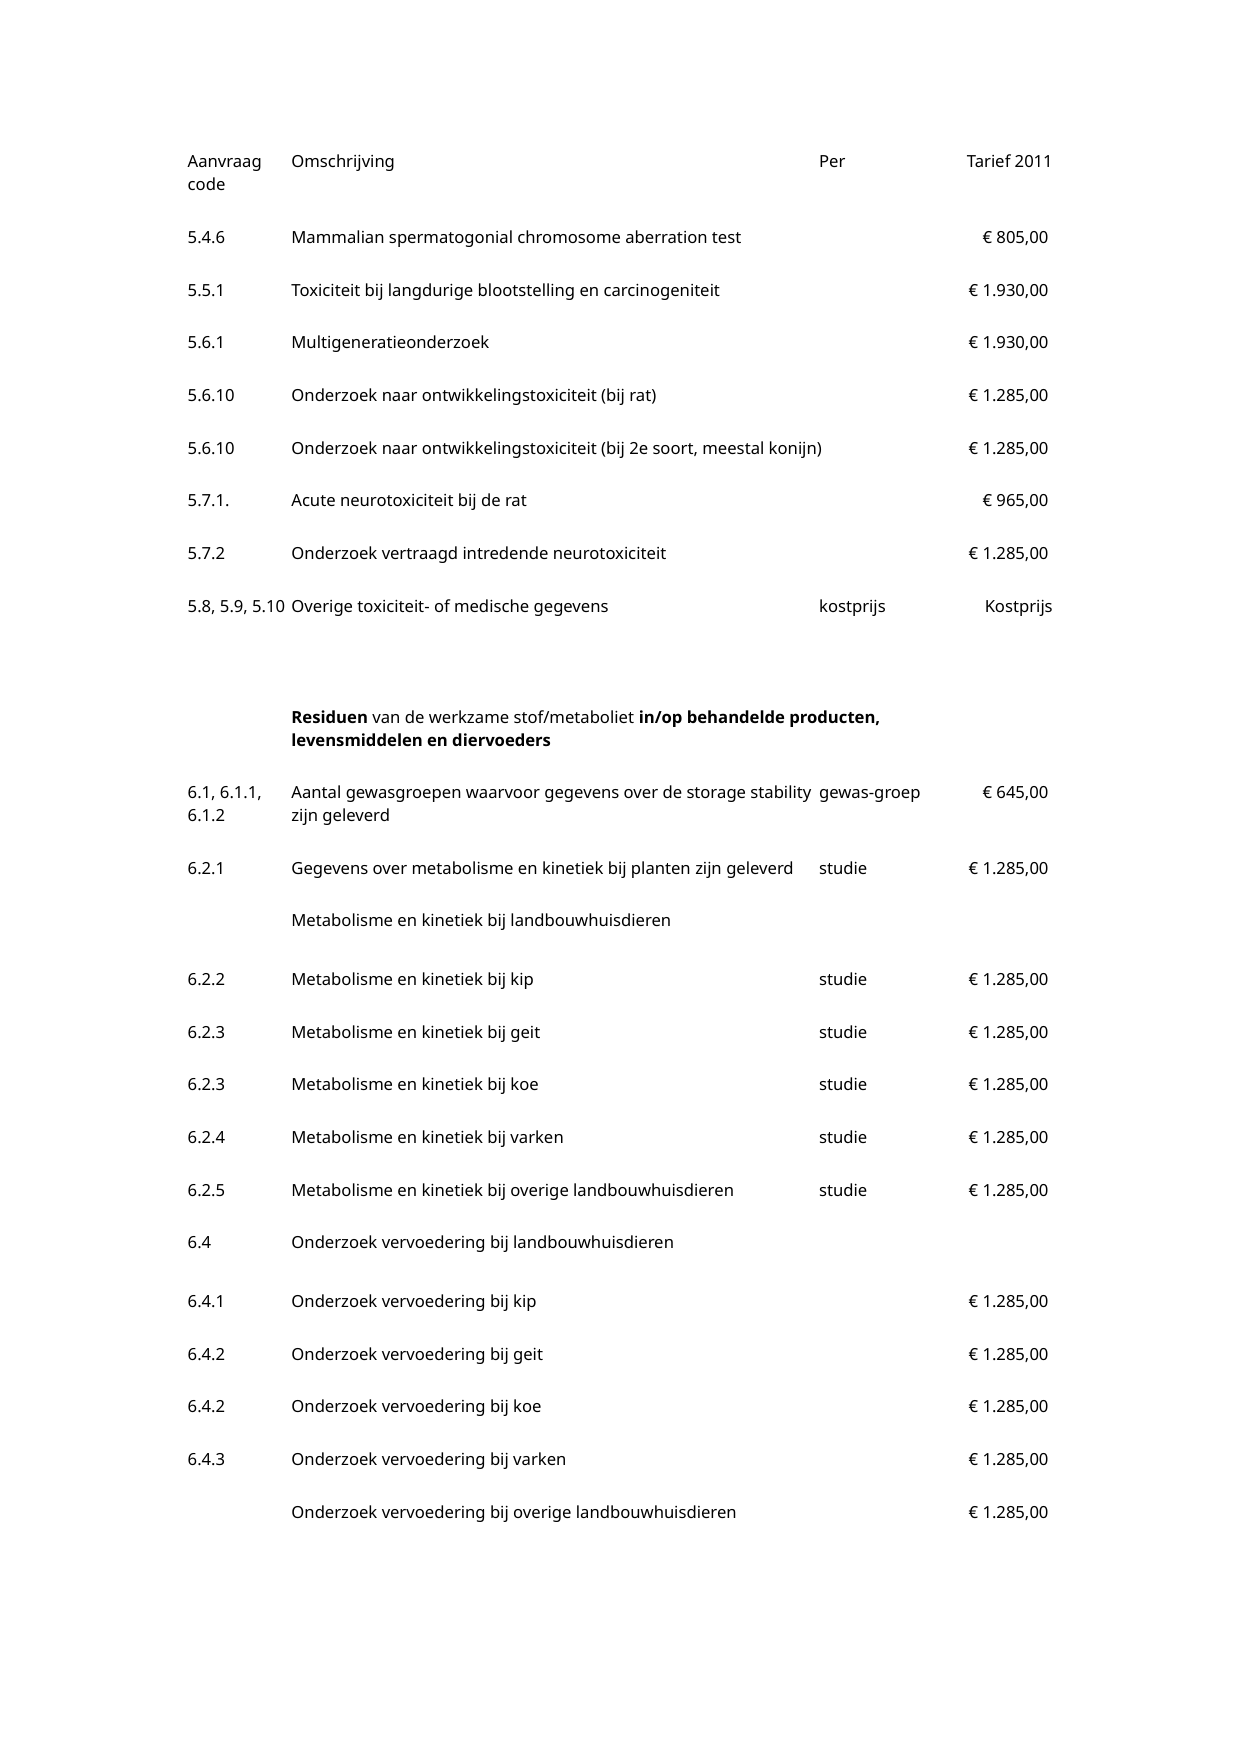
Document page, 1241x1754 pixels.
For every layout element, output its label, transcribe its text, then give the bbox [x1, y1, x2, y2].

table_cell Gegevens over metabolisme en kinetiek bij planten zijn geleverd [291, 856, 819, 909]
table_cell € 1.285,00 [949, 1073, 1053, 1126]
table_cell Residuen van de werkzame stof/metaboliet in/op behandelde producten, levensmiddelen en diervoeders [291, 706, 949, 781]
table_cell Metabolisme en kinetiek bij landbouwhuisdieren [291, 909, 949, 967]
table_cell Onderzoek vervoedering bij landbouwhuisdieren [291, 1231, 949, 1289]
table_cell Aantal gewasgroepen waarvoor gegevens over de storage stability zijn geleverd [291, 781, 819, 856]
table_cell € 965,00 [949, 489, 1053, 542]
table_cell studie [819, 968, 949, 1020]
table_cell Mammalian spermatogonial chromosome aberration test [291, 225, 949, 278]
table_cell [291, 647, 819, 706]
table_cell [949, 647, 1053, 706]
table_cell 6.2.1 [188, 856, 291, 909]
table_cell kostprijs [819, 594, 949, 647]
table_cell 6.4.2 [188, 1342, 291, 1395]
table_cell studie [819, 1178, 949, 1231]
table_cell € 1.285,00 [949, 1342, 1053, 1395]
table_cell Kostprijs [949, 594, 1053, 647]
table_cell Multigeneratieonderzoek [291, 331, 949, 383]
table_cell [188, 909, 291, 967]
table_cell Metabolisme en kinetiek bij kip [291, 968, 819, 1020]
table_header Omschrijving [291, 150, 819, 225]
table_cell 5.7.2 [188, 542, 291, 594]
table_header Tarief 2011 [949, 150, 1053, 225]
table_cell 6.2.3 [188, 1020, 291, 1073]
table_cell [188, 647, 291, 706]
table_cell € 1.285,00 [949, 856, 1053, 909]
table_header Per [819, 150, 949, 225]
table_cell 5.6.1 [188, 331, 291, 383]
table_cell Metabolisme en kinetiek bij geit [291, 1020, 819, 1073]
table_cell € 1.930,00 [949, 331, 1053, 383]
table_cell Onderzoek vertraagd intredende neurotoxiciteit [291, 542, 949, 594]
table_cell 5.7.1. [188, 489, 291, 542]
table_cell Metabolisme en kinetiek bij varken [291, 1126, 819, 1178]
table_cell 6.4 [188, 1231, 291, 1289]
table_cell € 1.285,00 [949, 968, 1053, 1020]
table_cell € 1.285,00 [949, 1395, 1053, 1448]
table_cell € 1.930,00 [949, 278, 1053, 331]
table_cell € 645,00 [949, 781, 1053, 856]
table_cell Overige toxiciteit- of medische gegevens [291, 594, 819, 647]
table_cell € 1.285,00 [949, 1020, 1053, 1073]
table_cell Onderzoek vervoedering bij kip [291, 1290, 949, 1342]
table_cell Onderzoek naar ontwikkelingstoxiciteit (bij 2e soort, meestal konijn) [291, 436, 949, 489]
table_cell 5.6.10 [188, 436, 291, 489]
table_cell Onderzoek vervoedering bij geit [291, 1342, 949, 1395]
table_cell 6.2.3 [188, 1073, 291, 1126]
table_cell € 1.285,00 [949, 384, 1053, 436]
table_cell Onderzoek vervoedering bij varken [291, 1448, 949, 1500]
table_cell 6.2.4 [188, 1126, 291, 1178]
table_cell [819, 647, 949, 706]
table_cell gewas-groep [819, 781, 949, 856]
table_cell € 1.285,00 [949, 1126, 1053, 1178]
table_cell Metabolisme en kinetiek bij overige landbouwhuisdieren [291, 1178, 819, 1231]
table_cell studie [819, 1020, 949, 1073]
table_cell [188, 706, 291, 781]
table_cell € 1.285,00 [949, 1500, 1053, 1559]
table_cell Acute neurotoxiciteit bij de rat [291, 489, 949, 542]
table_cell € 1.285,00 [949, 542, 1053, 594]
table_cell [949, 1231, 1053, 1289]
table_cell studie [819, 1073, 949, 1126]
table_cell € 1.285,00 [949, 436, 1053, 489]
table_cell studie [819, 856, 949, 909]
table_cell [949, 909, 1053, 967]
table_cell 5.6.10 [188, 384, 291, 436]
table_cell 6.2.2 [188, 968, 291, 1020]
table_cell 5.8, 5.9, 5.10 [188, 594, 291, 647]
table_header Aanvraag code [188, 150, 291, 225]
table_cell [188, 1500, 291, 1559]
table_cell 6.4.2 [188, 1395, 291, 1448]
table_cell [949, 706, 1053, 781]
table_cell Onderzoek vervoedering bij koe [291, 1395, 949, 1448]
table_cell 5.5.1 [188, 278, 291, 331]
table_cell € 805,00 [949, 225, 1053, 278]
table_cell Onderzoek vervoedering bij overige landbouwhuisdieren [291, 1500, 949, 1559]
table_cell 5.4.6 [188, 225, 291, 278]
table_cell 6.1, 6.1.1, 6.1.2 [188, 781, 291, 856]
table_cell Toxiciteit bij langdurige blootstelling en carcinogeniteit [291, 278, 949, 331]
table_cell 6.2.5 [188, 1178, 291, 1231]
table_cell € 1.285,00 [949, 1448, 1053, 1500]
table_cell Onderzoek naar ontwikkelingstoxiciteit (bij rat) [291, 384, 949, 436]
table_cell € 1.285,00 [949, 1290, 1053, 1342]
table_cell studie [819, 1126, 949, 1178]
table_cell € 1.285,00 [949, 1178, 1053, 1231]
table_cell 6.4.1 [188, 1290, 291, 1342]
table_cell 6.4.3 [188, 1448, 291, 1500]
table_cell Metabolisme en kinetiek bij koe [291, 1073, 819, 1126]
